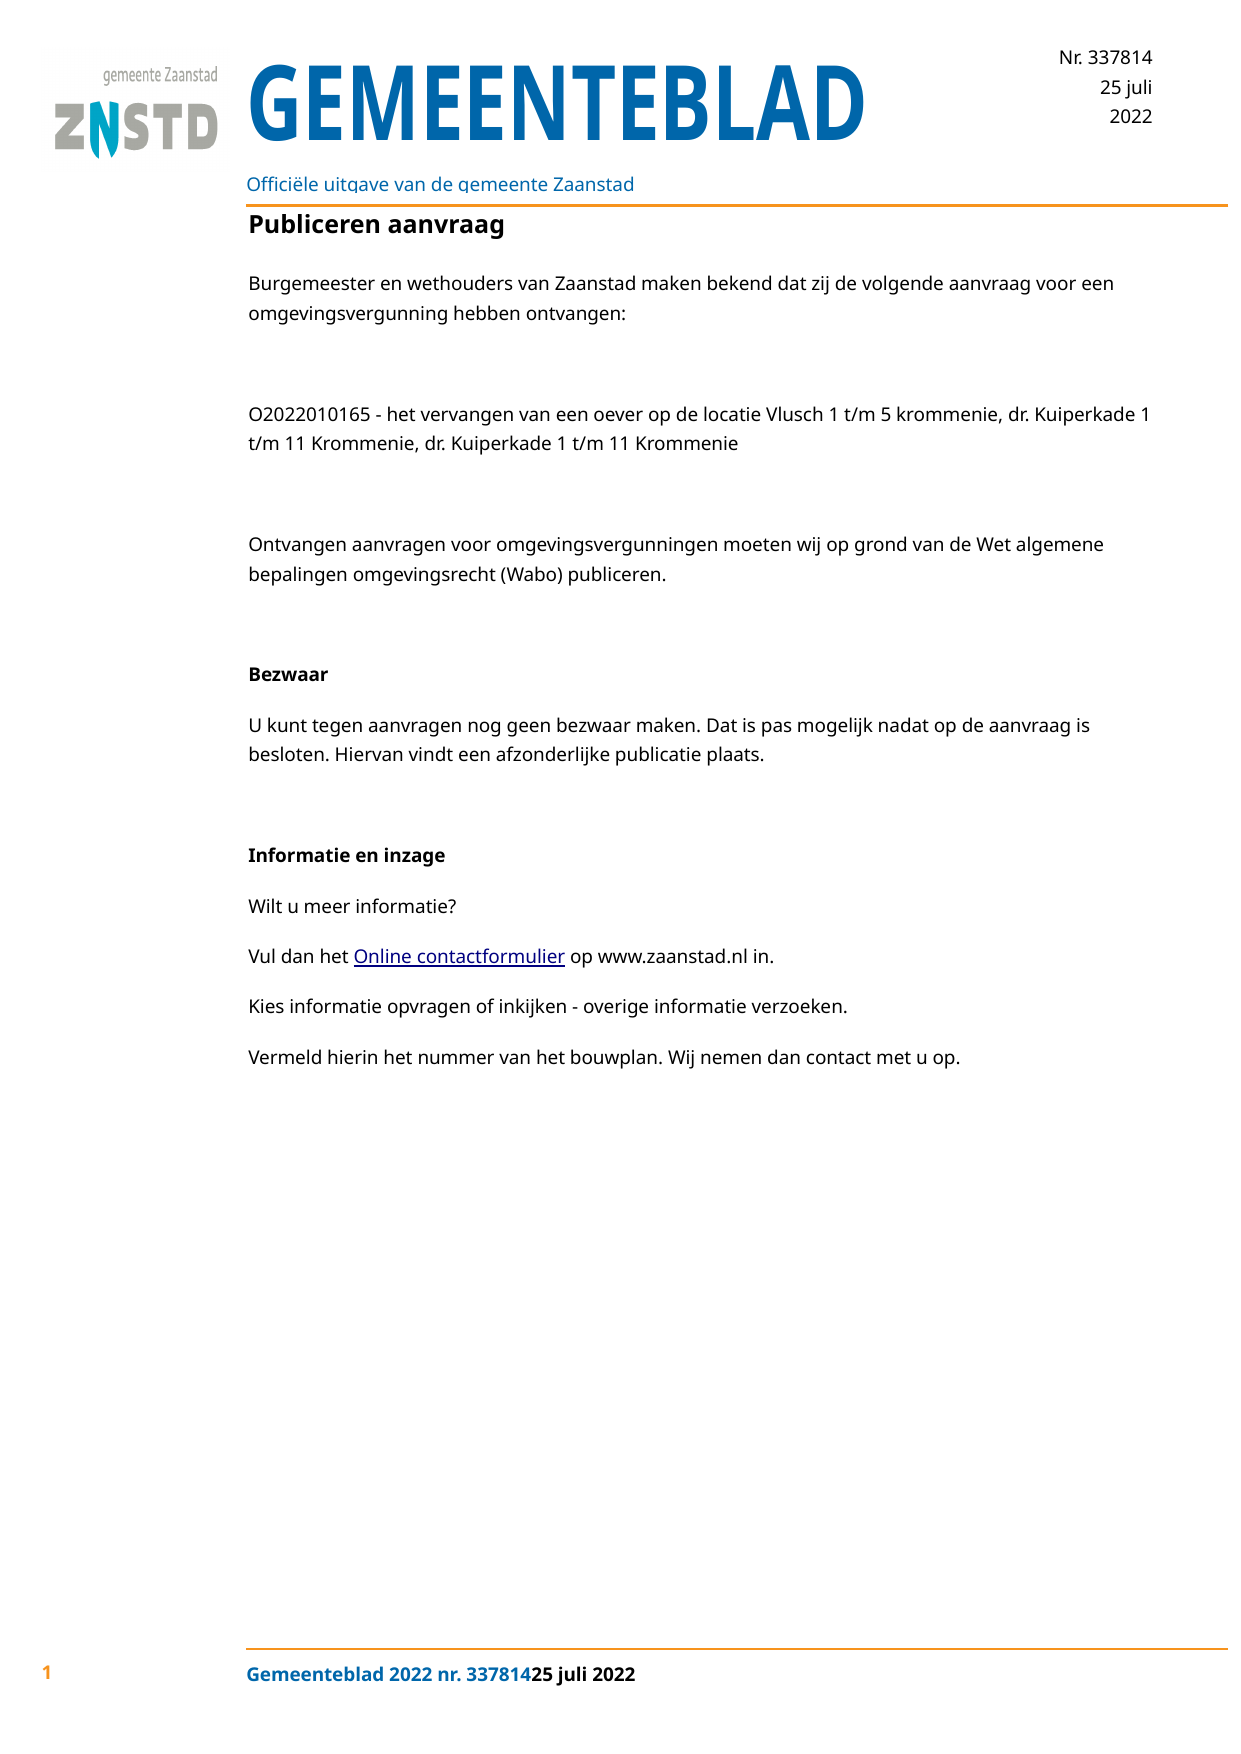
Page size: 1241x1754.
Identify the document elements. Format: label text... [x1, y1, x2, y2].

text O2022010165 - het vervangen van een oever op de locatie Vlusch 1 t/m 5 krommenie, dr. Kuiperkade 1 t/m 11 Krommenie, dr. Kuiperkade 1 t/m 11 Krommenie [248, 401, 1152, 456]
text Vermeld hierin het nummer van het bouwplan. Wij nemen dan contact met u op. [248, 1044, 1152, 1070]
text U kunt tegen aanvragen nog geen bezwaar maken. Dat is pas mogelijk nadat op de aanvraag is besloten. Hiervan vindt een afzonderlijke publicatie plaats. [248, 712, 1152, 767]
picture [41, 47, 231, 172]
text Publiceren aanvraag [248, 207, 1152, 241]
text Wilt u meer informatie? [248, 893, 1152, 918]
text Ontvangen aanvragen voor omgevingsvergunningen moeten wij op grond van de Wet algemene bepalingen omgevingsrecht (Wabo) publiceren. [248, 531, 1152, 586]
text Vul dan het Online contactformulier op www.zaanstad.nl in. [248, 943, 1152, 969]
text Informatie en inzage [248, 842, 1152, 868]
text Kies informatie opvragen of inkijken - overige informatie verzoeken. [248, 994, 1152, 1019]
text Burgemeester en wethouders van Zaanstad maken bekend dat zij de volgende aanvraag voor een omgevingsvergunning hebben ontvangen: [248, 270, 1152, 326]
text Bezwaar [248, 662, 1152, 687]
